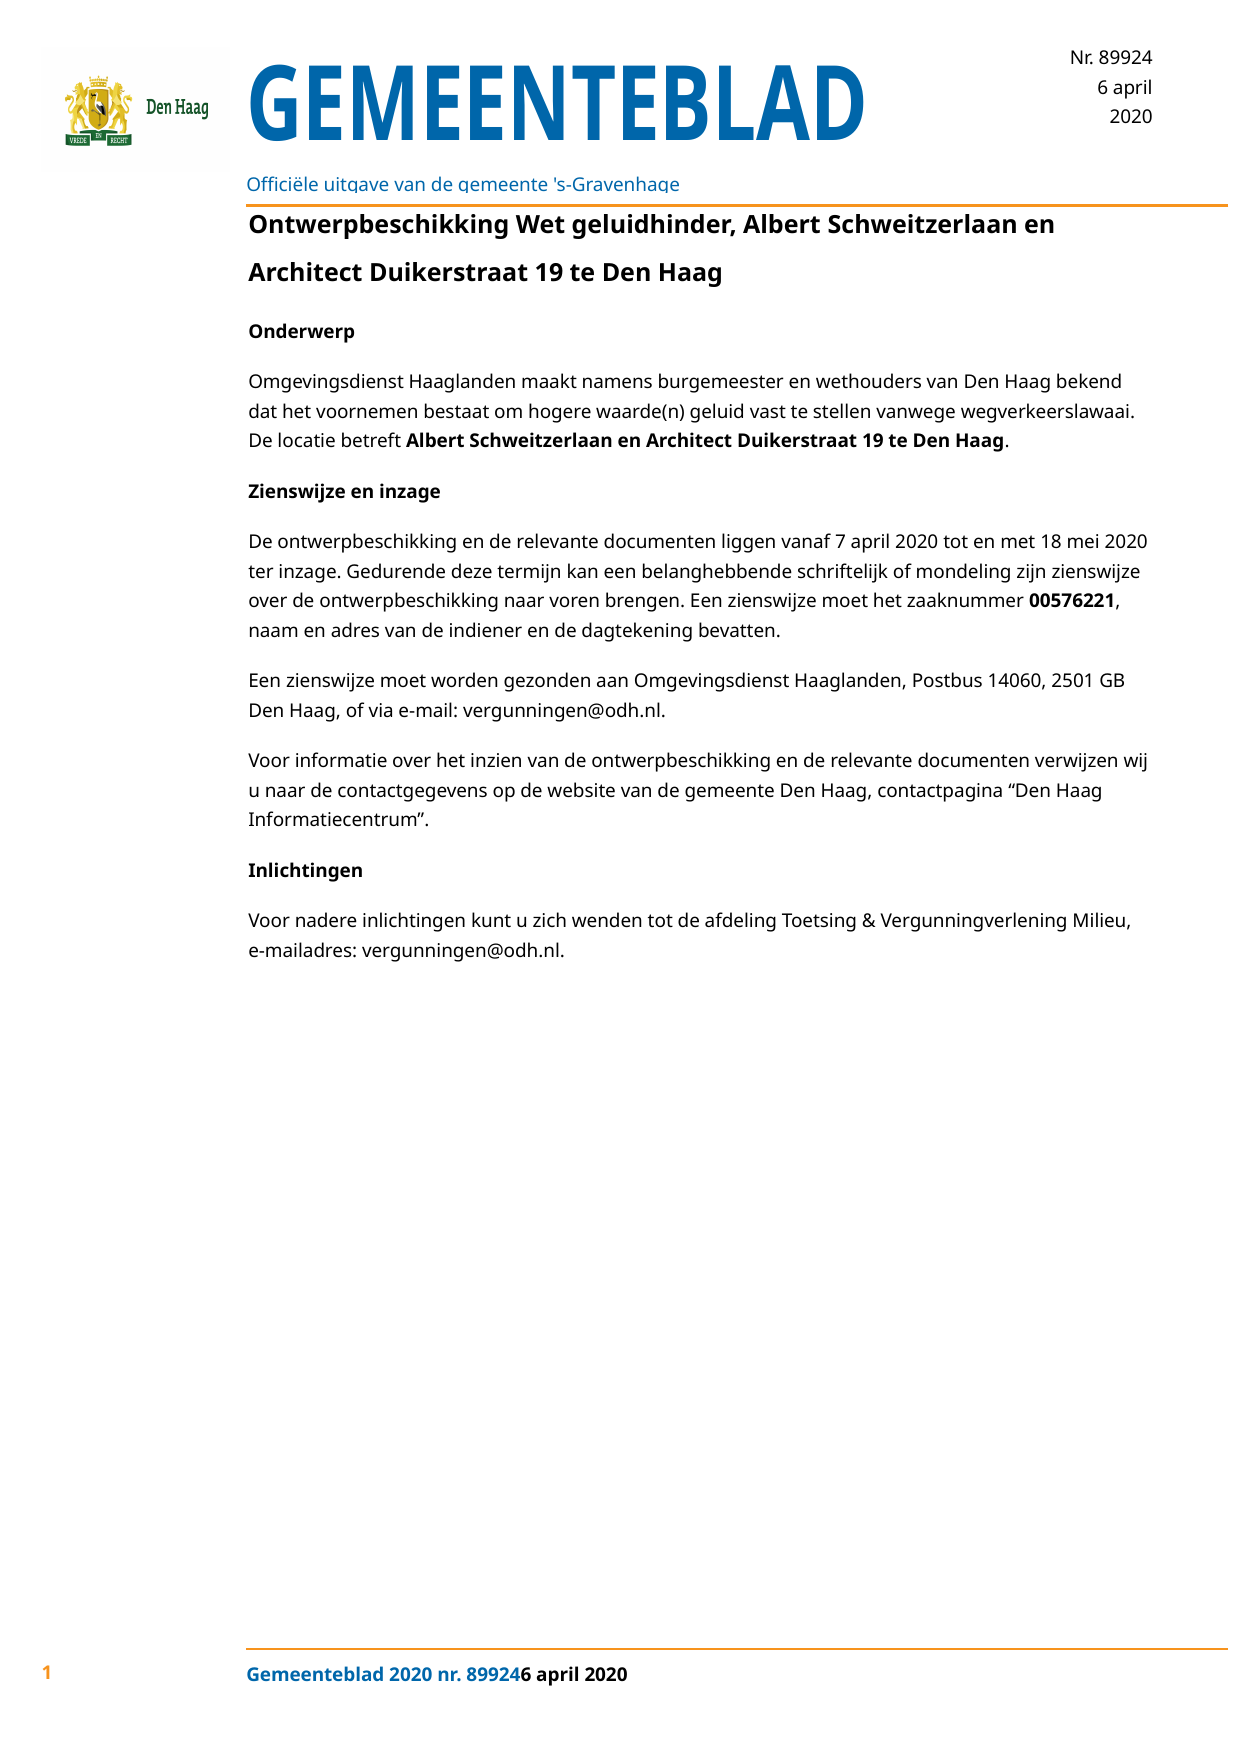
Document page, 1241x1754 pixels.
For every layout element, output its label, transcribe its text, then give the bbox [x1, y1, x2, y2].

picture [41, 47, 231, 172]
text Voor nadere inlichtingen kunt u zich wenden tot de afdeling Toetsing & Vergunningverlening Milieu, e-mailadres: vergunningen@odh.nl. [248, 907, 1152, 963]
text De ontwerpbeschikking en de relevante documenten liggen vanaf 7 april 2020 tot en met 18 mei 2020 ter inzage. Gedurende deze termijn kan een belanghebbende schriftelijk of mondeling zijn zienswijze over de ontwerpbeschikking naar voren brengen. Een zienswijze moet het zaaknummer 00576221, naam en adres van de indiener en de dagtekening bevatten. [248, 528, 1152, 643]
text Een zienswijze moet worden gezonden aan Omgevingsdienst Haaglanden, Postbus 14060, 2501 GB Den Haag, of via e-mail: vergunningen@odh.nl. [248, 667, 1152, 723]
text Ontwerpbeschikking Wet geluidhinder, Albert Schweitzerlaan en Architect Duikerstraat 19 te Den Haag [248, 207, 1152, 288]
text Voor informatie over het inzien van de ontwerpbeschikking en de relevante documenten verwijzen wij u naar de contactgegevens op de website van de gemeente Den Haag, contactpagina “Den Haag Informatiecentrum”. [248, 747, 1152, 832]
text Inlichtingen [248, 857, 1152, 883]
text Onderwerp [248, 318, 1152, 344]
text Omgevingsdienst Haaglanden maakt namens burgemeester en wethouders van Den Haag bekend dat het voornemen bestaat om hogere waarde(n) geluid vast te stellen vanwege wegverkeerslawaai. De locatie betreft Albert Schweitzerlaan en Architect Duikerstraat 19 te Den Haag. [248, 368, 1152, 453]
text Zienswijze en inzage [248, 478, 1152, 504]
